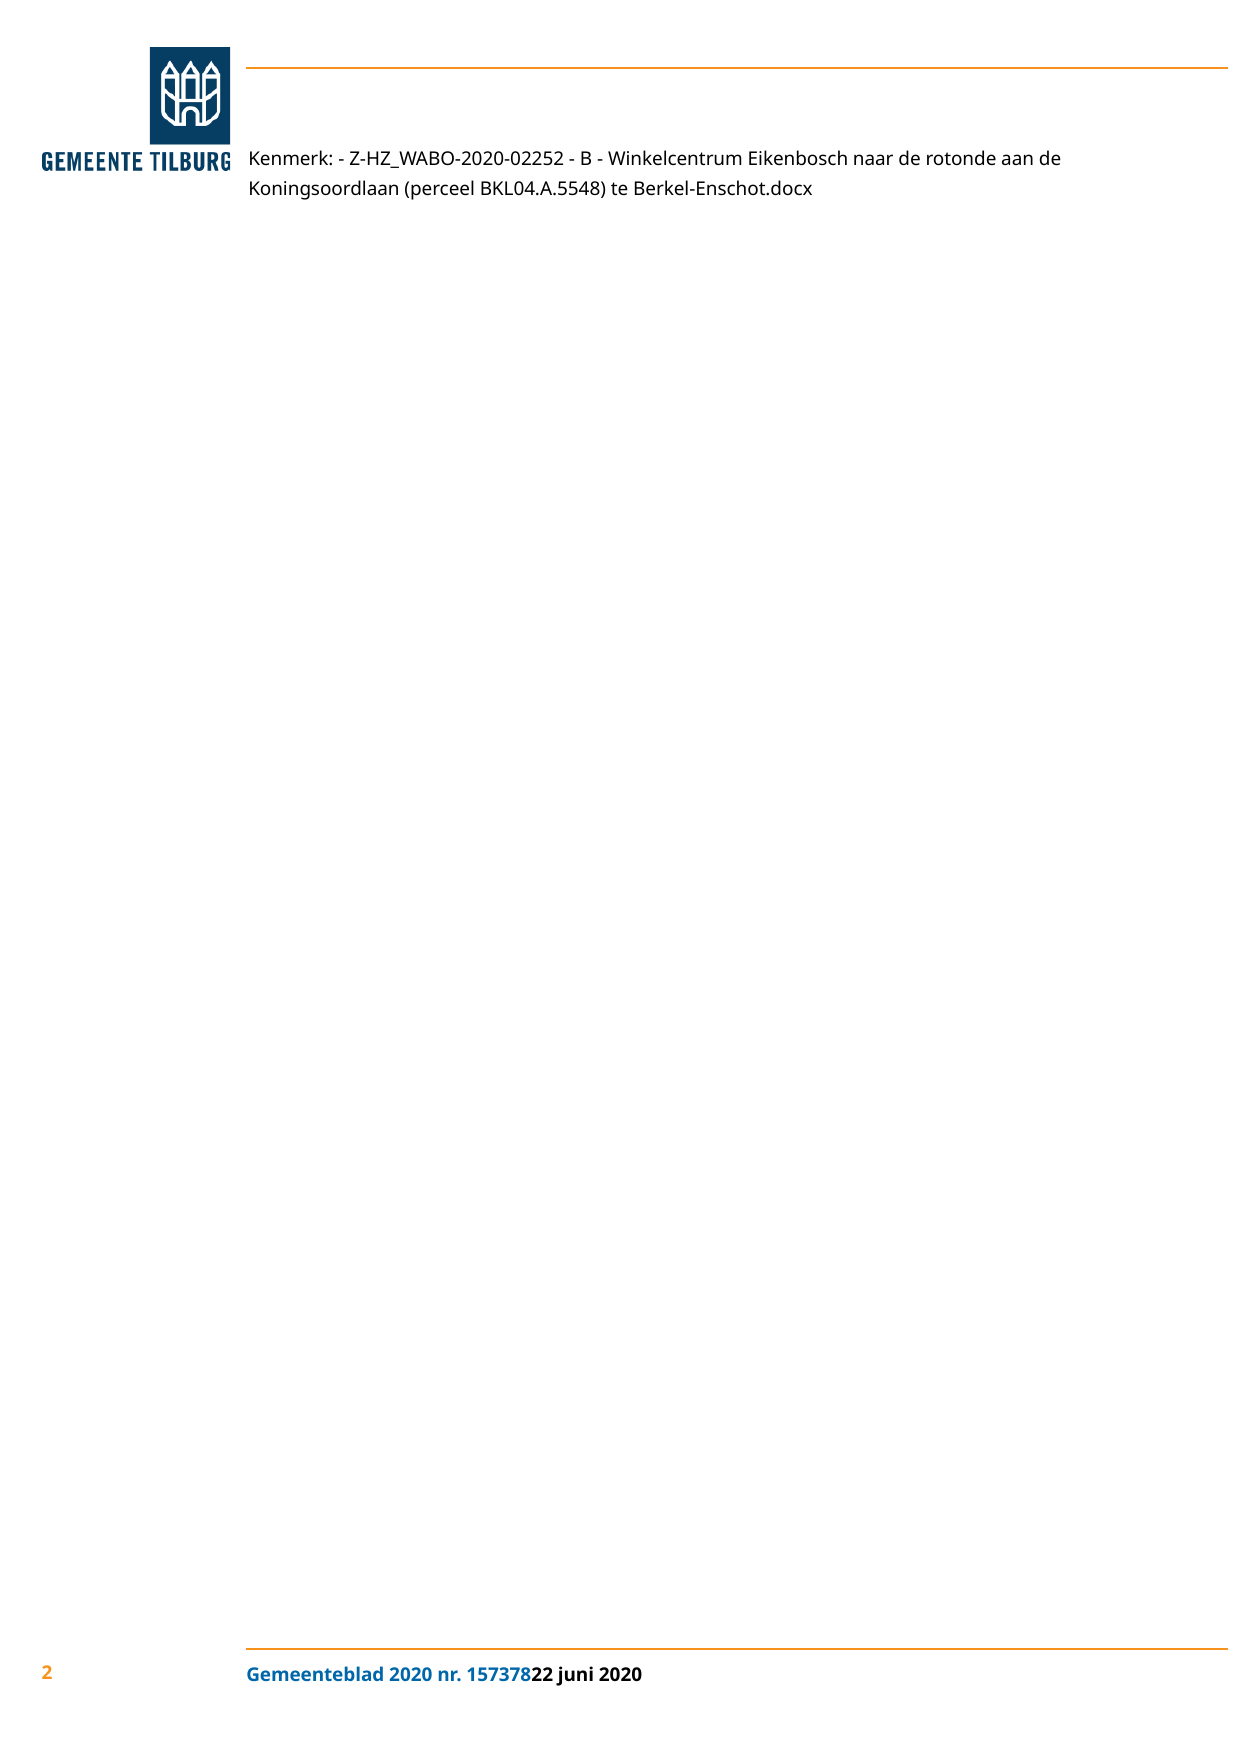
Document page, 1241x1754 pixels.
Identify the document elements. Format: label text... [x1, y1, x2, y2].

picture [41, 47, 231, 172]
text Kenmerk: - Z-HZ_WABO-2020-02252 - B - Winkelcentrum Eikenbosch naar de rotonde aan de Koningsoordlaan (perceel BKL04.A.5548) te Berkel-Enschot.docx [248, 145, 1152, 201]
